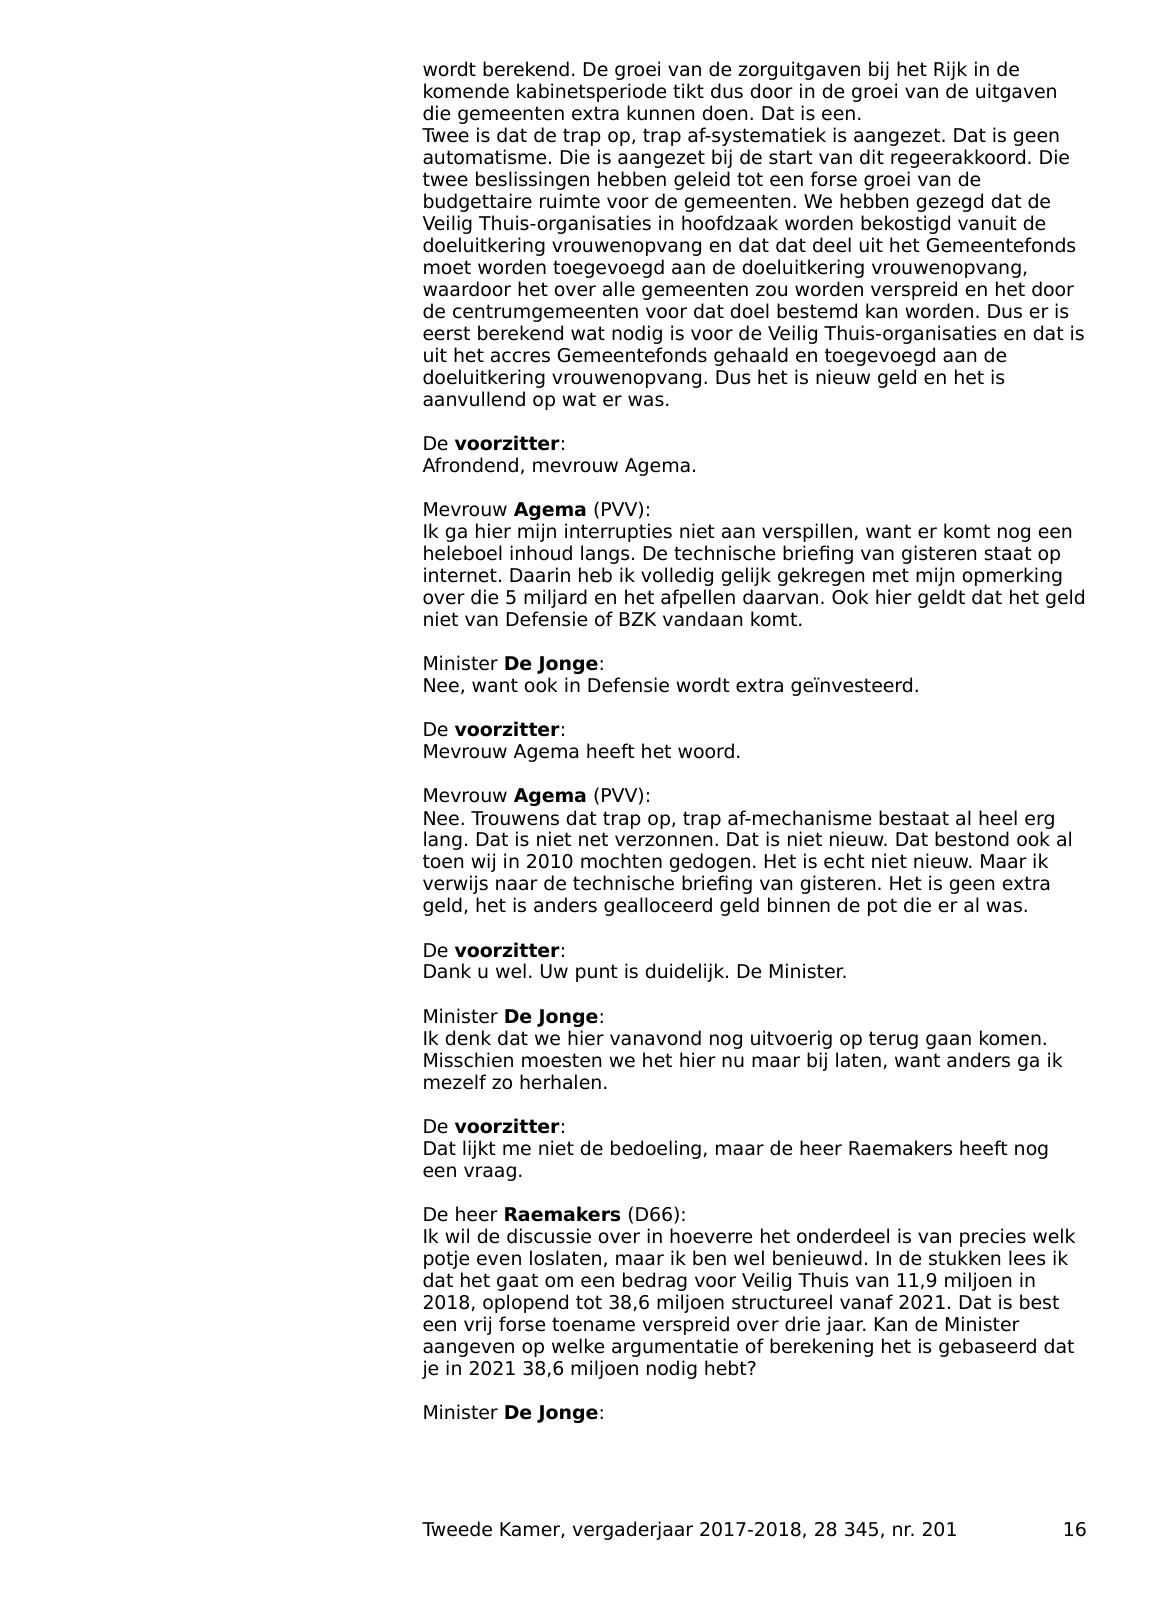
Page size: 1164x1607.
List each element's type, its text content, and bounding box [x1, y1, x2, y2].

text wordt berekend. De groei van de zorguitgaven bij het Rijk in de komende kabinetsperiode tikt dus door in de groei van de uitgaven die gemeenten extra kunnen doen. Dat is een. [422, 59, 1087, 125]
text Minister De Jonge: [422, 1402, 1087, 1424]
text Dank u wel. Uw punt is duidelijk. De Minister. [422, 961, 1087, 983]
text De voorzitter: [422, 433, 1087, 455]
text De voorzitter: [422, 939, 1087, 961]
text Nee, want ook in Defensie wordt extra geïnvesteerd. [422, 675, 1087, 697]
text Mevrouw Agema (PVV): [422, 785, 1087, 807]
text Dat lijkt me niet de bedoeling, maar de heer Raemakers heeft nog een vraag. [422, 1138, 1087, 1182]
text Ik ga hier mijn interrupties niet aan verspillen, want er komt nog een heleboel inhoud langs. De technische briefing van gisteren staat op internet. Daarin heb ik volledig gelijk gekregen met mijn opmerking over die 5 miljard en het afpellen daarvan. Ook hier geldt dat het geld niet van Defensie of BZK vandaan komt. [422, 521, 1087, 631]
text De voorzitter: [422, 719, 1087, 741]
text Minister De Jonge: [422, 653, 1087, 675]
text Ik denk dat we hier vanavond nog uitvoerig op terug gaan komen. Misschien moesten we het hier nu maar bij laten, want anders ga ik mezelf zo herhalen. [422, 1028, 1087, 1093]
text Afrondend, mevrouw Agema. [422, 455, 1087, 477]
text Mevrouw Agema heeft het woord. [422, 741, 1087, 763]
text Ik wil de discussie over in hoeverre het onderdeel is van precies welk potje even loslaten, maar ik ben wel benieuwd. In de stukken lees ik dat het gaat om een bedrag voor Veilig Thuis van 11,9 miljoen in 2018, oplopend tot 38,6 miljoen structureel vanaf 2021. Dat is best een vrij forse toename verspreid over drie jaar. Kan de Minister aangeven op welke argumentatie of berekening het is gebaseerd dat je in 2021 38,6 miljoen nodig hebt? [422, 1226, 1087, 1380]
text Nee. Trouwens dat trap op, trap af-mechanisme bestaat al heel erg lang. Dat is niet net verzonnen. Dat is niet nieuw. Dat bestond ook al toen wij in 2010 mochten gedogen. Het is echt niet nieuw. Maar ik verwijs naar de technische briefing van gisteren. Het is geen extra geld, het is anders gealloceerd geld binnen de pot die er al was. [422, 807, 1087, 917]
text Minister De Jonge: [422, 1006, 1087, 1028]
text De voorzitter: [422, 1116, 1087, 1138]
text De heer Raemakers (D66): [422, 1204, 1087, 1226]
text Mevrouw Agema (PVV): [422, 499, 1087, 521]
text Twee is dat de trap op, trap af-systematiek is aangezet. Dat is geen automatisme. Die is aangezet bij de start van dit regeerakkoord. Die twee beslissingen hebben geleid tot een forse groei van de budgettaire ruimte voor de gemeenten. We hebben gezegd dat de Veilig Thuis-organisaties in hoofdzaak worden bekostigd vanuit de doeluitkering vrouwenopvang en dat dat deel uit het Gemeentefonds moet worden toegevoegd aan de doeluitkering vrouwenopvang, waardoor het over alle gemeenten zou worden verspreid en het door de centrumgemeenten voor dat doel bestemd kan worden. Dus er is eerst berekend wat nodig is voor de Veilig Thuis-organisaties en dat is uit het accres Gemeentefonds gehaald en toegevoegd aan de doeluitkering vrouwenopvang. Dus het is nieuw geld en het is aanvullend op wat er was. [422, 125, 1087, 411]
